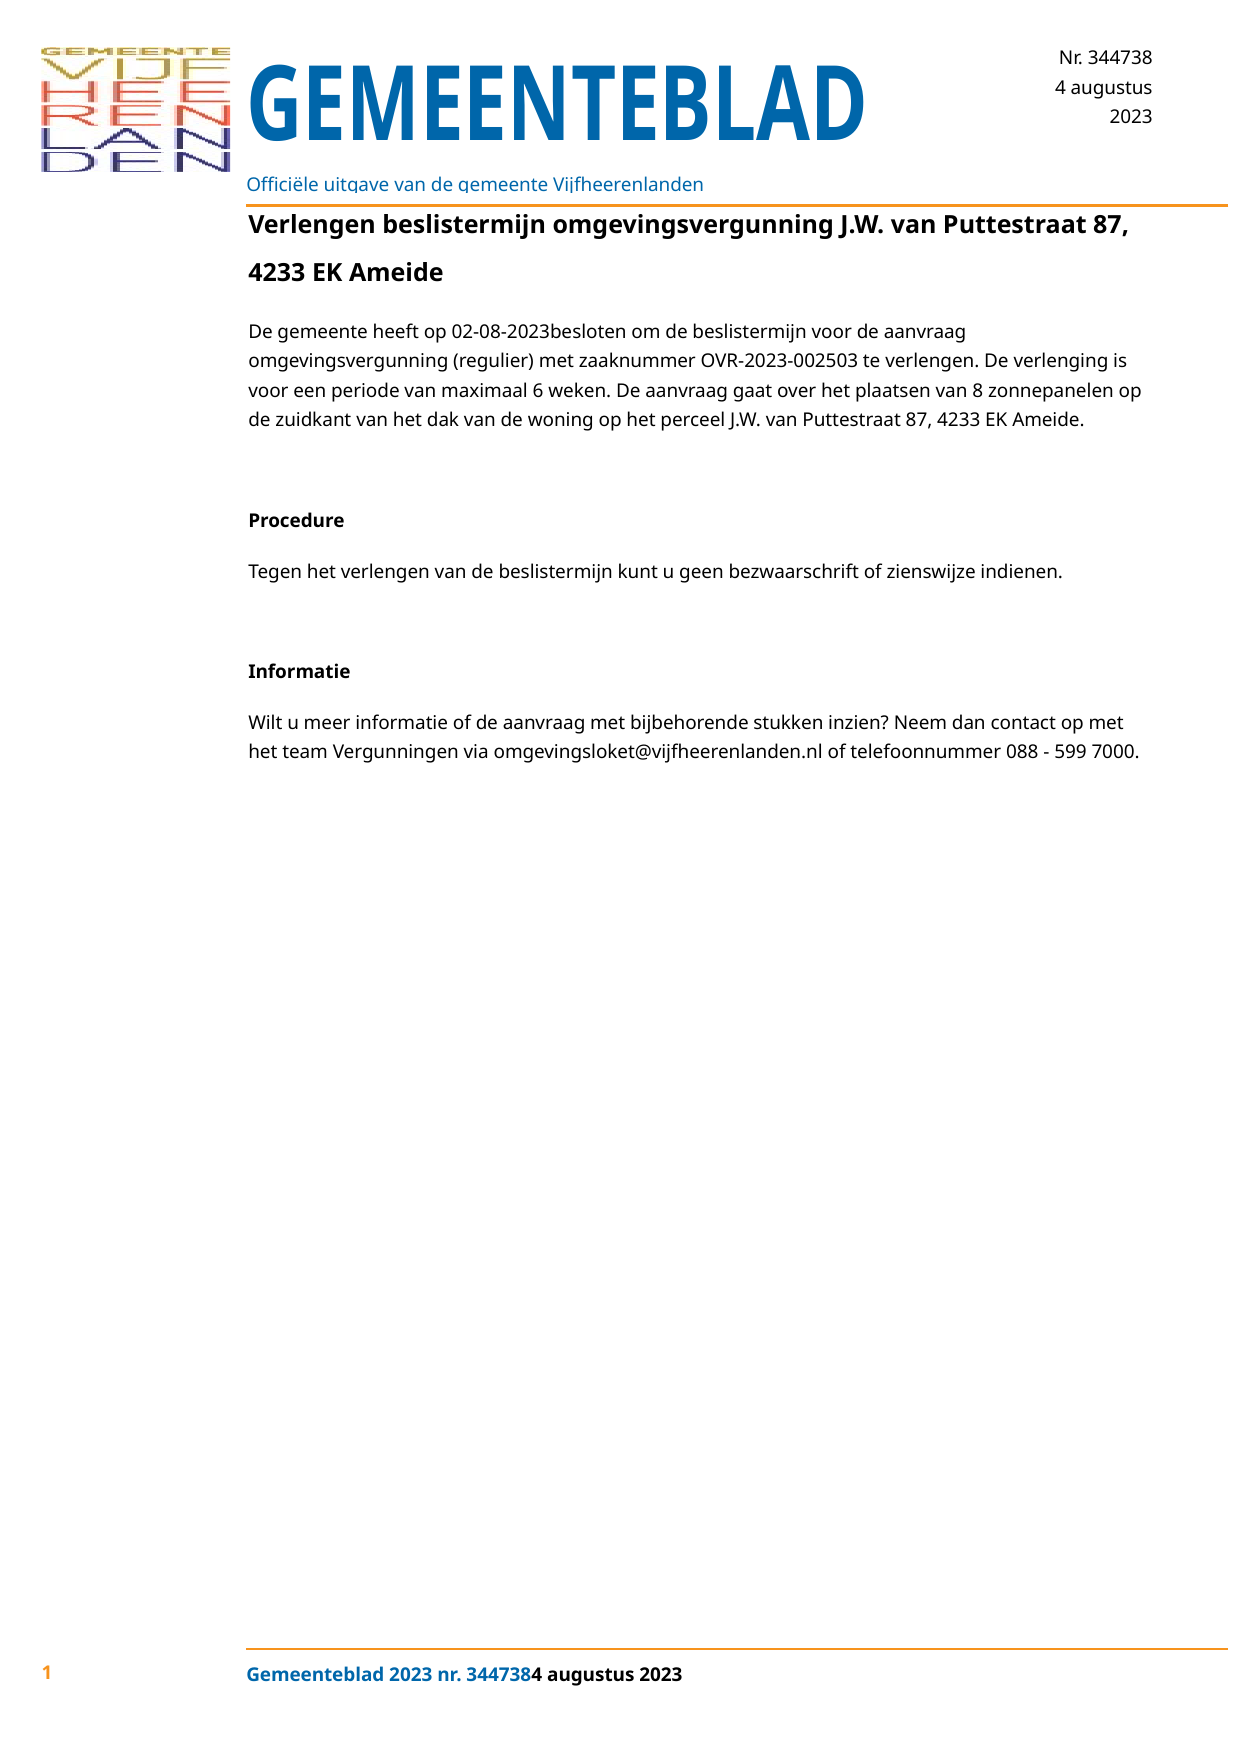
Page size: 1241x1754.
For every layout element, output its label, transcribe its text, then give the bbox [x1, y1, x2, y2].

text Informatie [248, 659, 1152, 684]
text Verlengen beslistermijn omgevingsvergunning J.W. van Puttestraat 87, 4233 EK Ameide [248, 207, 1152, 288]
text Tegen het verlengen van de beslistermijn kunt u geen bezwaarschrift of zienswijze indienen. [248, 558, 1152, 584]
text Wilt u meer informatie of de aanvraag met bijbehorende stukken inzien? Neem dan contact op met het team Vergunningen via omgevingsloket@vijfheerenlanden.nl of telefoonnummer 088 - 599 7000. [248, 709, 1152, 764]
text Procedure [248, 507, 1152, 533]
text De gemeente heeft op 02-08-2023besloten om de beslistermijn voor de aanvraag omgevingsvergunning (regulier) met zaaknummer OVR-2023-002503 te verlengen. De verlenging is voor een periode van maximaal 6 weken. De aanvraag gaat over het plaatsen van 8 zonnepanelen op de zuidkant van het dak van de woning op het perceel J.W. van Puttestraat 87, 4233 EK Ameide. [248, 318, 1152, 432]
picture [41, 47, 231, 172]
